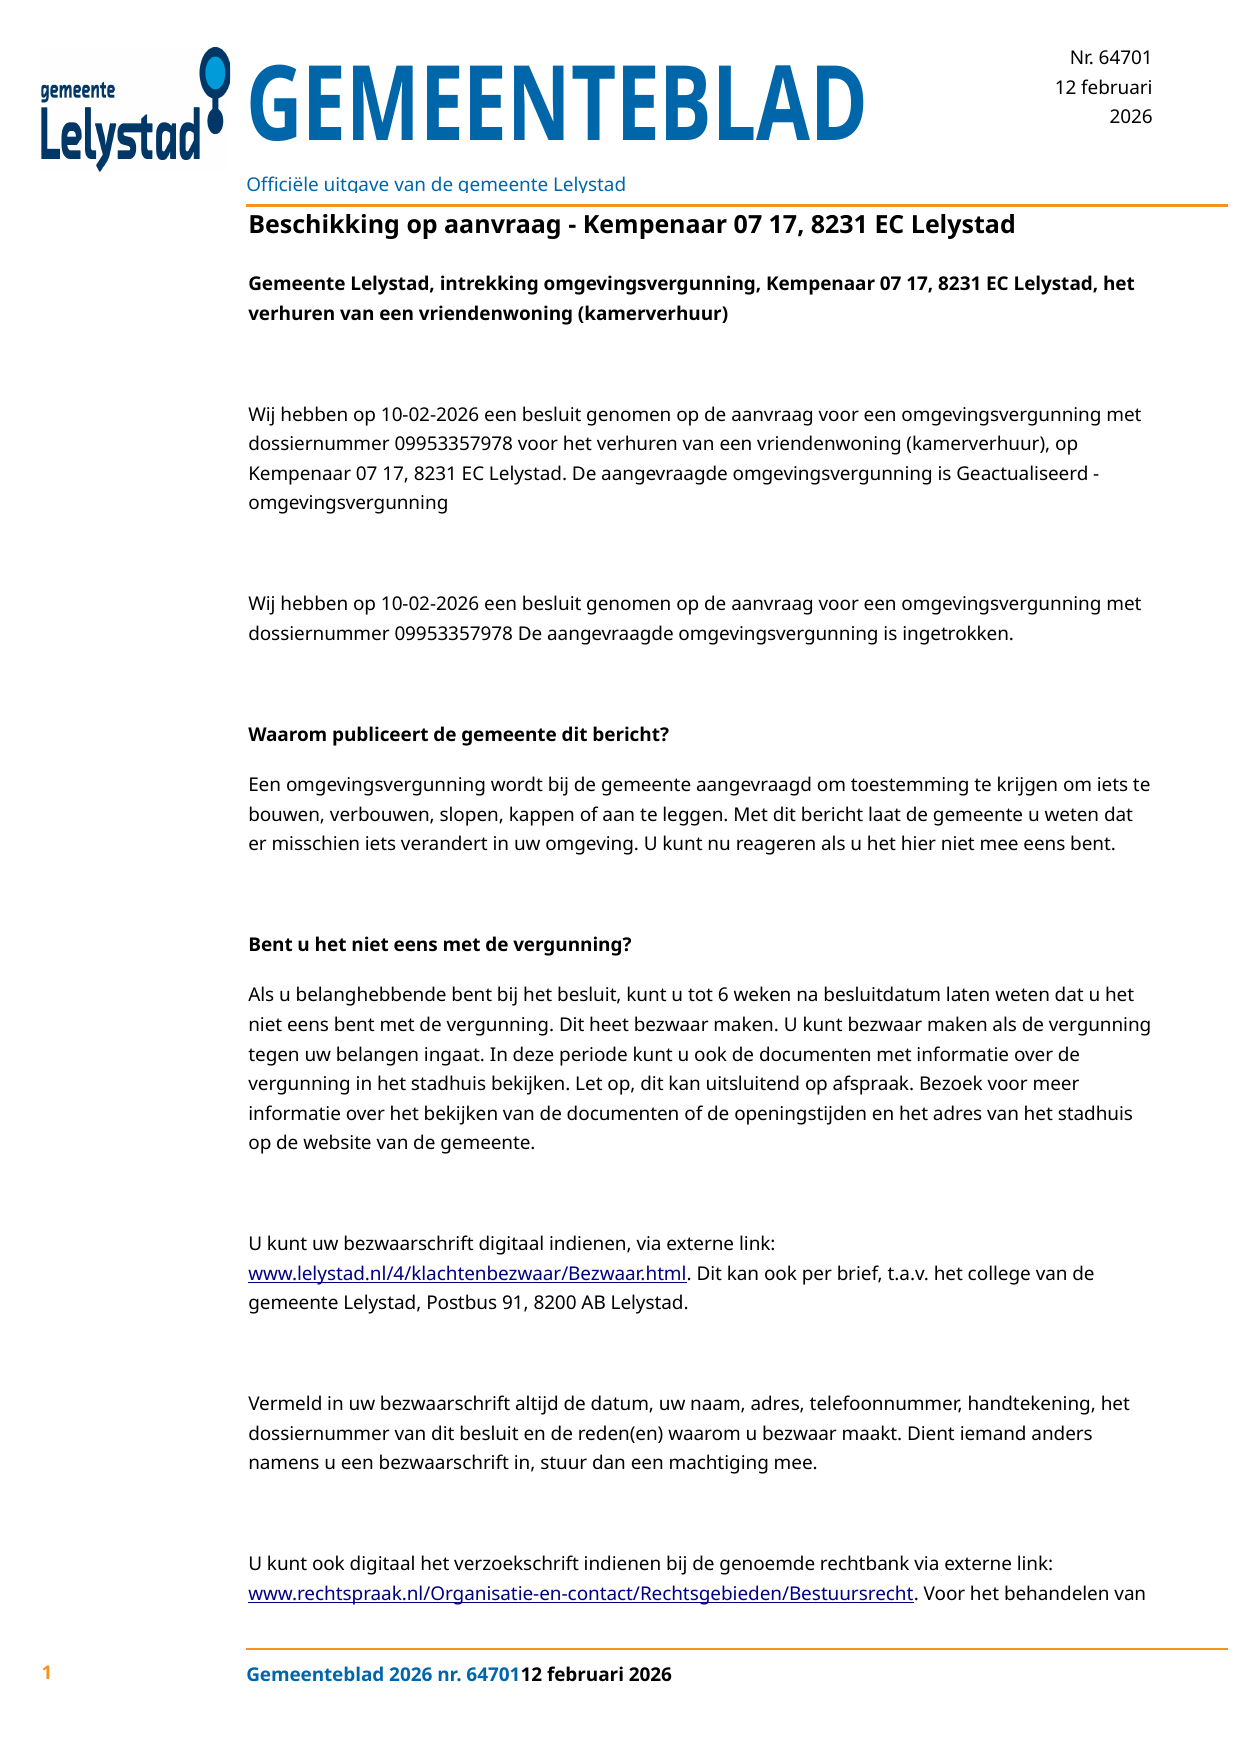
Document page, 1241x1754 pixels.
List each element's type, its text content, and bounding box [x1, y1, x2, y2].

picture [41, 47, 231, 172]
text Beschikking op aanvraag - Kempenaar 07 17, 8231 EC Lelystad [248, 207, 1152, 241]
text Als u belanghebbende bent bij het besluit, kunt u tot 6 weken na besluitdatum laten weten dat u het niet eens bent met de vergunning. Dit heet bezwaar maken. U kunt bezwaar maken als de vergunning tegen uw belangen ingaat. In deze periode kunt u ook de documenten met informatie over de vergunning in het stadhuis bekijken. Let op, dit kan uitsluitend op afspraak. Bezoek voor meer informatie over het bekijken van de documenten of de openingstijden en het adres van het stadhuis op de website van de gemeente. [248, 982, 1152, 1155]
text U kunt uw bezwaarschrift digitaal indienen, via externe link: www.lelystad.nl/4/klachtenbezwaar/Bezwaar.html. Dit kan ook per brief, t.a.v. het college van de gemeente Lelystad, Postbus 91, 8200 AB Lelystad. [248, 1230, 1152, 1315]
text U kunt ook digitaal het verzoekschrift indienen bij de genoemde rechtbank via externe link: www.rechtspraak.nl/Organisatie-en-contact/Rechtsgebieden/Bestuursrecht. Voor het behandelen van [248, 1550, 1152, 1606]
text Waarom publiceert de gemeente dit bericht? [248, 721, 1152, 746]
text Bent u het niet eens met de vergunning? [248, 931, 1152, 957]
text Een omgevingsvergunning wordt bij de gemeente aangevraagd om toestemming te krijgen om iets te bouwen, verbouwen, slopen, kappen of aan te leggen. Met dit bericht laat de gemeente u weten dat er misschien iets verandert in uw omgeving. U kunt nu reageren als u het hier niet mee eens bent. [248, 771, 1152, 856]
text Vermeld in uw bezwaarschrift altijd de datum, uw naam, adres, telefoonnummer, handtekening, het dossiernummer van dit besluit en de reden(en) waarom u bezwaar maakt. Dient iemand anders namens u een bezwaarschrift in, stuur dan een machtiging mee. [248, 1390, 1152, 1475]
text Wij hebben op 10-02-2026 een besluit genomen op de aanvraag voor een omgevingsvergunning met dossiernummer 09953357978 voor het verhuren van een vriendenwoning (kamerverhuur), op Kempenaar 07 17, 8231 EC Lelystad. De aangevraagde omgevingsvergunning is Geactualiseerd - omgevingsvergunning [248, 401, 1152, 515]
text Wij hebben op 10-02-2026 een besluit genomen op de aanvraag voor een omgevingsvergunning met dossiernummer 09953357978 De aangevraagde omgevingsvergunning is ingetrokken. [248, 590, 1152, 646]
text Gemeente Lelystad, intrekking omgevingsvergunning, Kempenaar 07 17, 8231 EC Lelystad, het verhuren van een vriendenwoning (kamerverhuur) [248, 270, 1152, 326]
